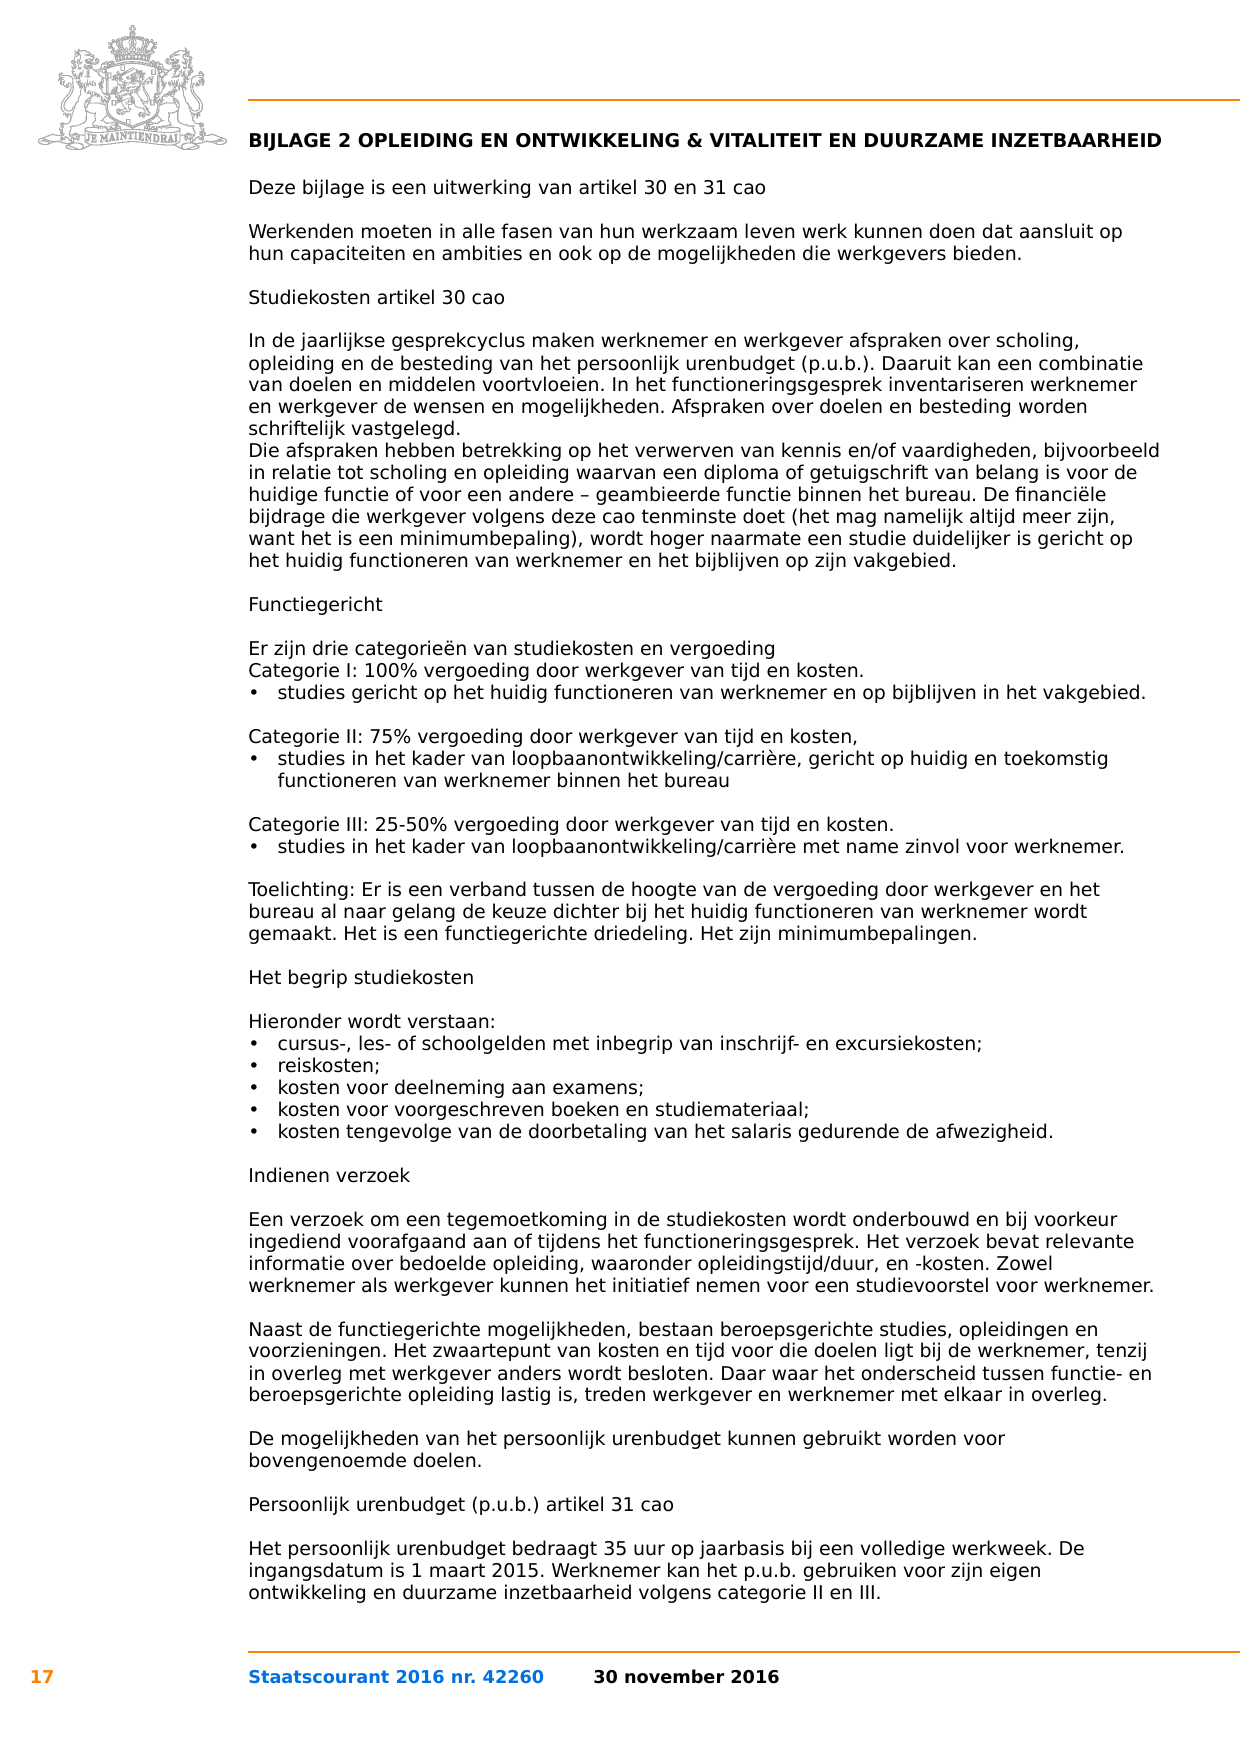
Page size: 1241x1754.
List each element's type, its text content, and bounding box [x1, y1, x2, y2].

text • kosten voor deelneming aan examens; [248, 1077, 1163, 1099]
subtitle Indienen verzoek [248, 1165, 1163, 1187]
text Naast de functiegerichte mogelijkheden, bestaan beroepsgerichte studies, opleidingen en voorzieningen. Het zwaartepunt van kosten en tijd voor die doelen ligt bij de werknemer, tenzij in overleg met werkgever anders wordt besloten. Daar waar het onderscheid tussen functie- en beroepsgerichte opleiding lastig is, treden werkgever en werknemer met elkaar in overleg. [248, 1318, 1163, 1406]
text • kosten tengevolge van de doorbetaling van het salaris gedurende de afwezigheid. [248, 1121, 1163, 1143]
text Er zijn drie categorieën van studiekosten en vergoeding [248, 638, 1163, 660]
text • studies in het kader van loopbaanontwikkeling/carrière, gericht op huidig en toekomstig functioneren van werknemer binnen het bureau [248, 748, 1163, 792]
text • studies gericht op het huidig functioneren van werknemer en op bijblijven in het vakgebied. [248, 682, 1163, 704]
text • reiskosten; [248, 1055, 1163, 1077]
text Toelichting: Er is een verband tussen de hoogte van de vergoeding door werkgever en het bureau al naar gelang de keuze dichter bij het huidig functioneren van werknemer wordt gemaakt. Het is een functiegerichte driedeling. Het zijn minimumbepalingen. [248, 879, 1163, 945]
text Categorie II: 75% vergoeding door werkgever van tijd en kosten, [248, 726, 1163, 748]
text • kosten voor voorgeschreven boeken en studiemateriaal; [248, 1099, 1163, 1121]
subtitle Persoonlijk urenbudget (p.u.b.) artikel 31 cao [248, 1494, 1163, 1516]
text Categorie III: 25-50% vergoeding door werkgever van tijd en kosten. [248, 813, 1163, 836]
subtitle BIJLAGE 2 OPLEIDING EN ONTWIKKELING & VITALITEIT EN DUURZAME INZETBAARHEID [248, 130, 1163, 152]
text Hieronder wordt verstaan: [248, 1011, 1163, 1033]
text Deze bijlage is een uitwerking van artikel 30 en 31 cao [248, 177, 1163, 199]
text Een verzoek om een tegemoetkoming in de studiekosten wordt onderbouwd en bij voorkeur ingediend voorafgaand aan of tijdens het functioneringsgesprek. Het verzoek bevat relevante informatie over bedoelde opleiding, waaronder opleidingstijd/duur, en -kosten. Zowel werknemer als werkgever kunnen het initiatief nemen voor een studievoorstel voor werknemer. [248, 1209, 1163, 1297]
text Die afspraken hebben betrekking op het verwerven van kennis en/of vaardigheden, bijvoorbeeld in relatie tot scholing en opleiding waarvan een diploma of getuigschrift van belang is voor de huidige functie of voor een andere – geambieerde functie binnen het bureau. De financiële bijdrage die werkgever volgens deze cao tenminste doet (het mag namelijk altijd meer zijn, want het is een minimumbepaling), wordt hoger naarmate een studie duidelijker is gericht op het huidig functioneren van werknemer en het bijblijven op zijn vakgebied. [248, 440, 1163, 572]
subtitle Functiegericht [248, 594, 1163, 616]
text Het persoonlijk urenbudget bedraagt 35 uur op jaarbasis bij een volledige werkweek. De ingangsdatum is 1 maart 2015. Werknemer kan het p.u.b. gebruiken voor zijn eigen ontwikkeling en duurzame inzetbaarheid volgens categorie II en III. [248, 1538, 1163, 1604]
text • studies in het kader van loopbaanontwikkeling/carrière met name zinvol voor werknemer. [248, 836, 1163, 857]
subtitle Studiekosten artikel 30 cao [248, 287, 1163, 308]
text De mogelijkheden van het persoonlijk urenbudget kunnen gebruikt worden voor bovengenoemde doelen. [248, 1428, 1163, 1472]
text Categorie I: 100% vergoeding door werkgever van tijd en kosten. [248, 660, 1163, 682]
subtitle Het begrip studiekosten [248, 967, 1163, 989]
text Werkenden moeten in alle fasen van hun werkzaam leven werk kunnen doen dat aansluit op hun capaciteiten en ambities en ook op de mogelijkheden die werkgevers bieden. [248, 221, 1163, 265]
text • cursus-, les- of schoolgelden met inbegrip van inschrijf- en excursiekosten; [248, 1033, 1163, 1055]
picture [38, 25, 227, 150]
text In de jaarlijkse gesprekcyclus maken werknemer en werkgever afspraken over scholing, opleiding en de besteding van het persoonlijk urenbudget (p.u.b.). Daaruit kan een combinatie van doelen en middelen voortvloeien. In het functioneringsgesprek inventariseren werknemer en werkgever de wensen en mogelijkheden. Afspraken over doelen en besteding worden schriftelijk vastgelegd. [248, 330, 1163, 440]
